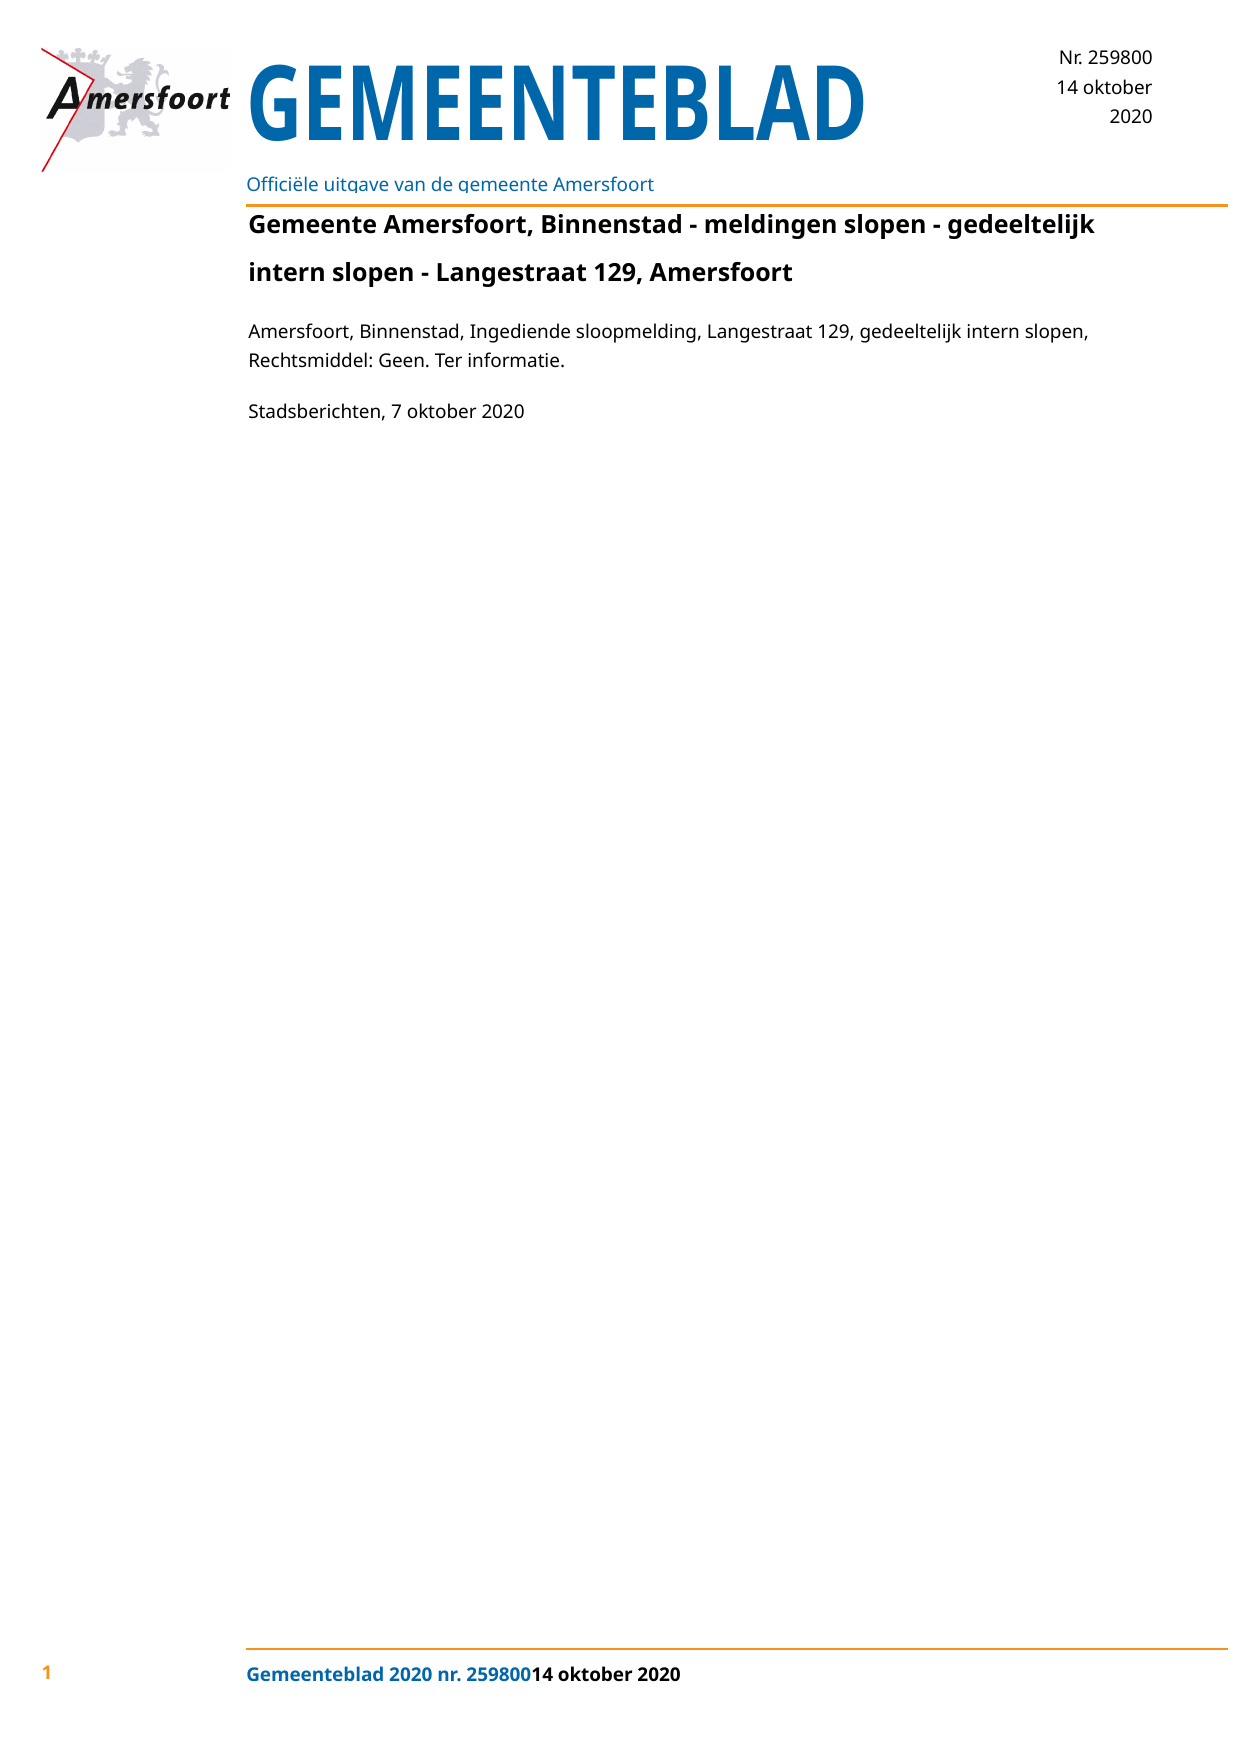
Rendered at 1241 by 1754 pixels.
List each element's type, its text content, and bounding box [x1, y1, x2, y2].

text Stadsberichten, 7 oktober 2020 [248, 398, 1152, 424]
text Amersfoort, Binnenstad, Ingediende sloopmelding, Langestraat 129, gedeeltelijk intern slopen, Rechtsmiddel: Geen. Ter informatie. [248, 318, 1152, 373]
picture [41, 47, 231, 172]
text Gemeente Amersfoort, Binnenstad - meldingen slopen - gedeeltelijk intern slopen - Langestraat 129, Amersfoort [248, 207, 1152, 288]
